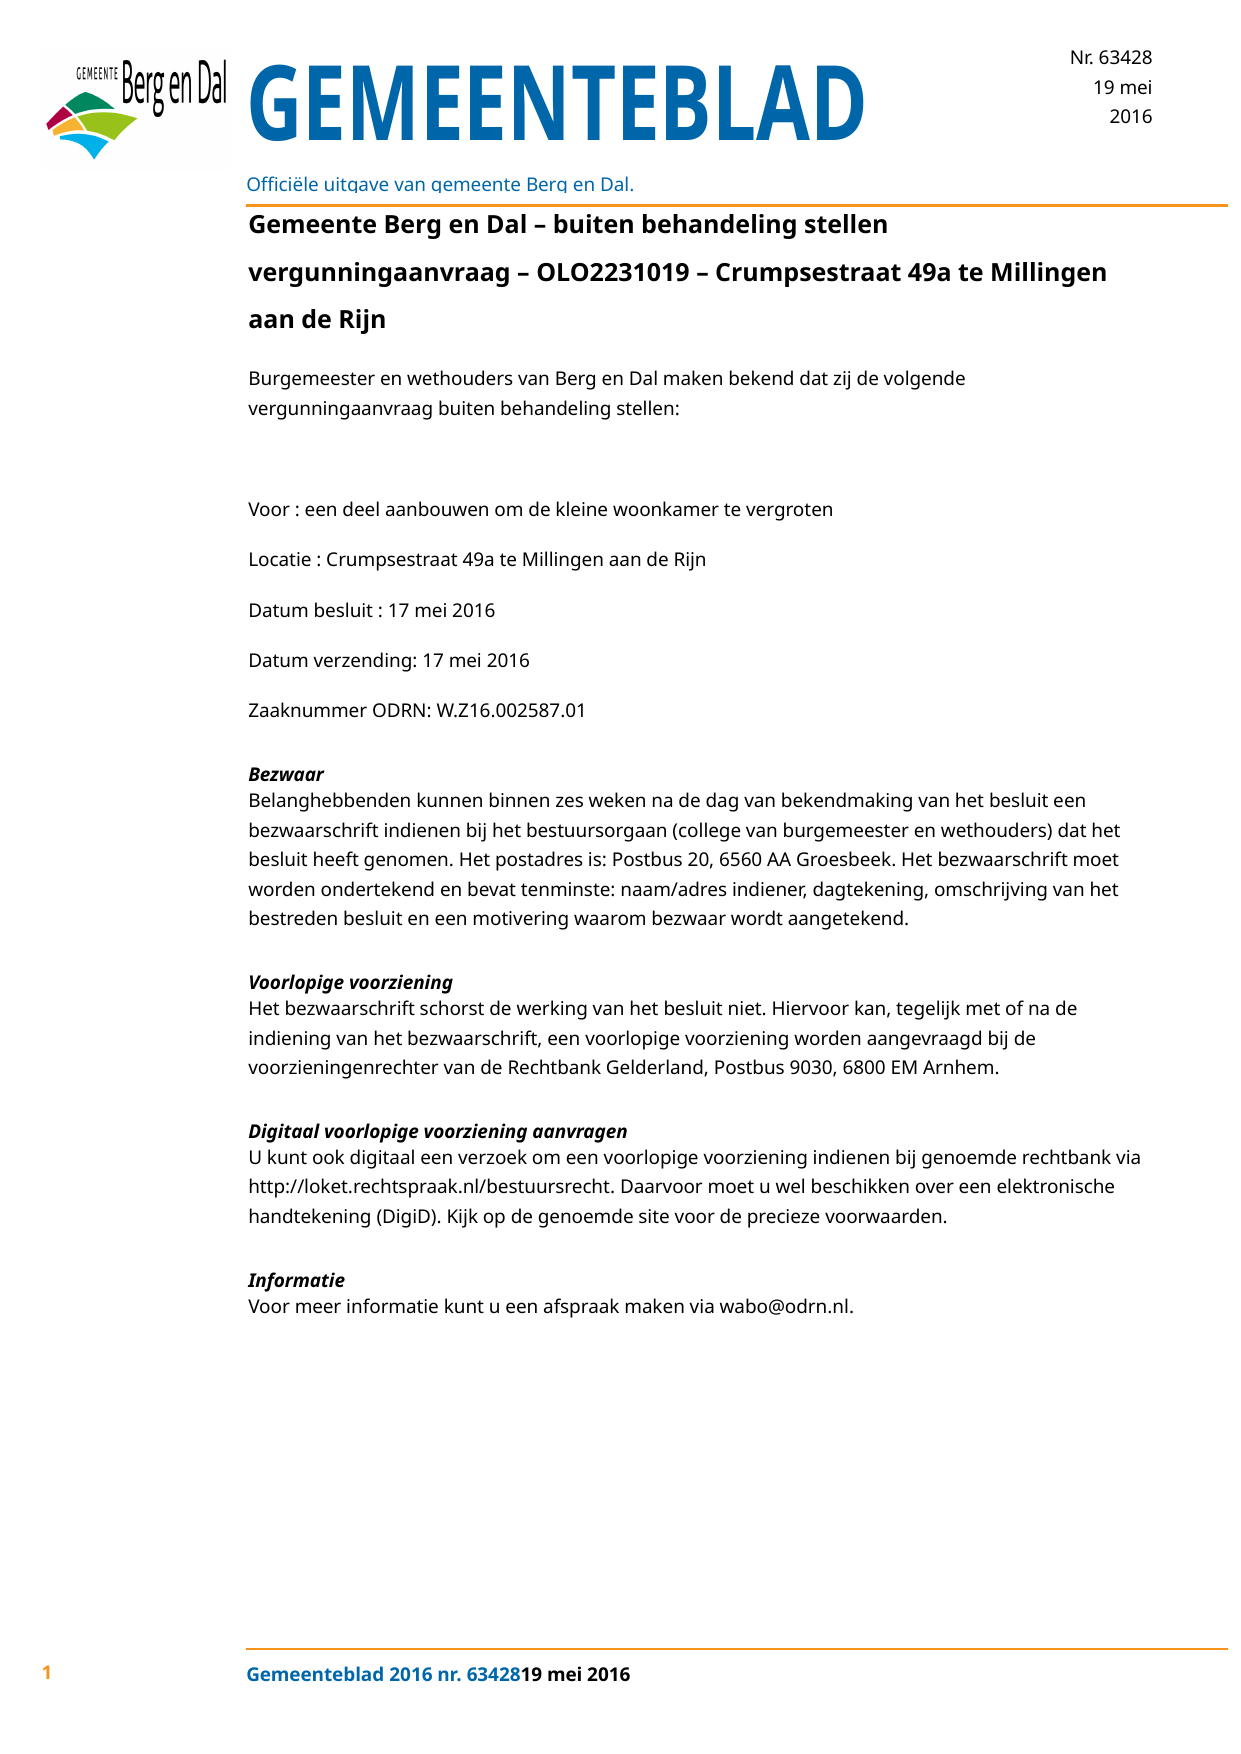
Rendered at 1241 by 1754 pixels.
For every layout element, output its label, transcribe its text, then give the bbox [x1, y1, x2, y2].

text Burgemeester en wethouders van Berg en Dal maken bekend dat zij de volgende vergunningaanvraag buiten behandeling stellen: [248, 366, 1152, 421]
text Voor meer informatie kunt u een afspraak maken via wabo@odrn.nl. [248, 1293, 1152, 1319]
text Informatie [248, 1267, 1152, 1293]
text Digitaal voorlopige voorziening aanvragen [248, 1118, 1152, 1144]
text Bezwaar [248, 762, 1152, 787]
text U kunt ook digitaal een verzoek om een voorlopige voorziening indienen bij genoemde rechtbank via http://loket.rechtspraak.nl/bestuursrecht. Daarvoor moet u wel beschikken over een elektronische handtekening (DigiD). Kijk op de genoemde site voor de precieze voorwaarden. [248, 1144, 1152, 1229]
picture [41, 47, 231, 172]
text Voor : een deel aanbouwen om de kleine woonkamer te vergroten [248, 496, 1152, 522]
text Voorlopige voorziening [248, 969, 1152, 995]
text Datum besluit : 17 mei 2016 [248, 597, 1152, 622]
text Gemeente Berg en Dal – buiten behandeling stellen vergunningaanvraag – OLO2231019 – Crumpsestraat 49a te Millingen aan de Rijn [248, 207, 1152, 336]
text Datum verzending: 17 mei 2016 [248, 647, 1152, 673]
text Locatie : Crumpsestraat 49a te Millingen aan de Rijn [248, 546, 1152, 572]
text Het bezwaarschrift schorst de werking van het besluit niet. Hiervoor kan, tegelijk met of na de indiening van het bezwaarschrift, een voorlopige voorziening worden aangevraagd bij de voorzieningenrechter van de Rechtbank Gelderland, Postbus 9030, 6800 EM Arnhem. [248, 995, 1152, 1080]
text Zaaknummer ODRN: W.Z16.002587.01 [248, 698, 1152, 723]
text Belanghebbenden kunnen binnen zes weken na de dag van bekendmaking van het besluit een bezwaarschrift indienen bij het bestuursorgaan (college van burgemeester en wethouders) dat het besluit heeft genomen. Het postadres is: Postbus 20, 6560 AA Groesbeek. Het bezwaarschrift moet worden ondertekend en bevat tenminste: naam/adres indiener, dagtekening, omschrijving van het bestreden besluit en een motivering waarom bezwaar wordt aangetekend. [248, 787, 1152, 931]
